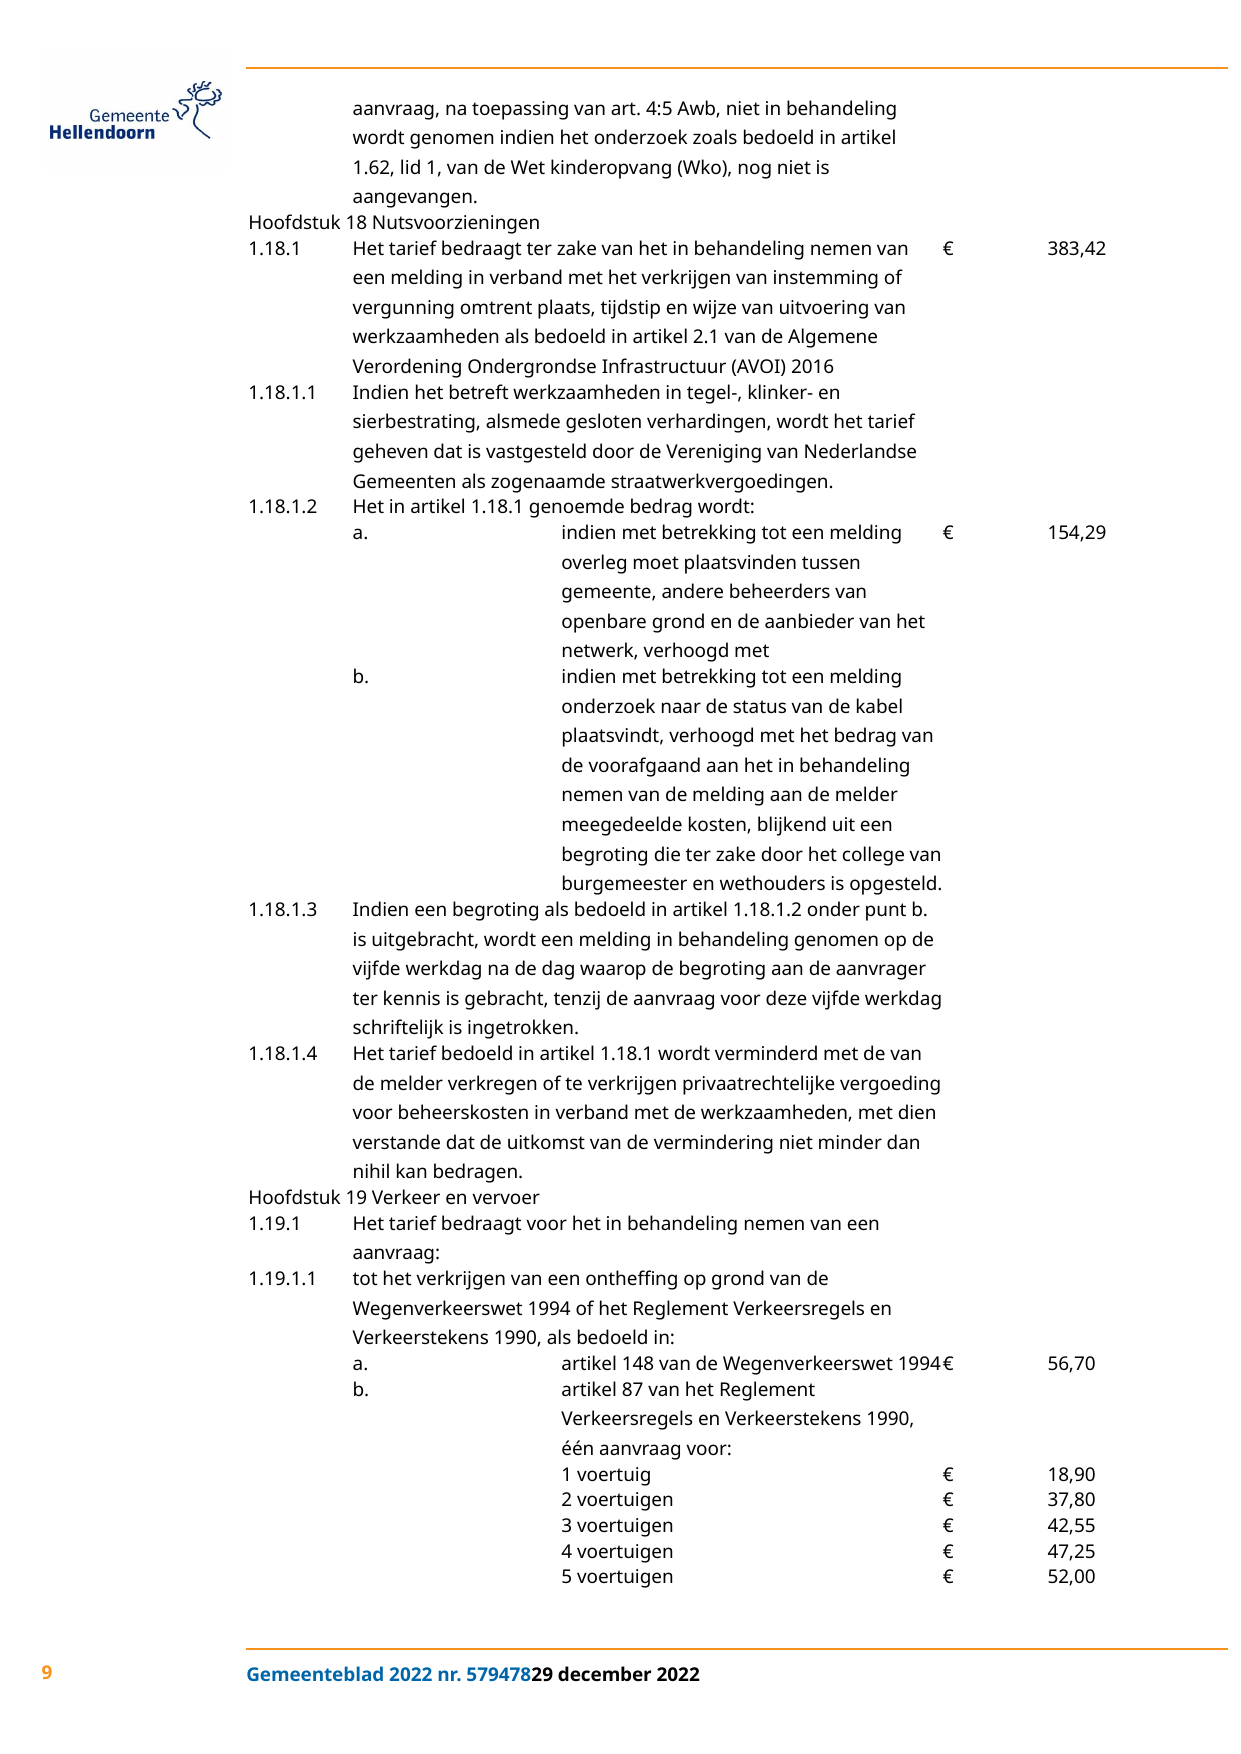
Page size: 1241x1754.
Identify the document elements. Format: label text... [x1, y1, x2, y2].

table_cell Indien een begroting als bedoeld in artikel 1.18.1.2 onder punt b. is uitgebracht, wordt een melding in behandeling genomen op de vijfde werkdag na de dag waarop de begroting aan de aanvrager ter kennis is gebracht, tenzij de aanvraag voor deze vijfde werkdag schriftelijk is ingetrokken. [353, 896, 943, 1040]
table_cell [1047, 379, 1152, 493]
table_cell 1.18.1.4 [248, 1040, 352, 1184]
table_cell 18,90 [1047, 1461, 1152, 1487]
table_cell [1047, 1210, 1152, 1265]
table_cell € [943, 235, 1047, 379]
table_cell b. [353, 663, 561, 896]
table_cell [248, 1487, 352, 1512]
table_cell [943, 95, 1047, 209]
table_cell [353, 1564, 561, 1589]
table_cell 1.18.1 [248, 235, 352, 379]
table_cell tot het verkrijgen van een ontheffing op grond van de Wegenverkeerswet 1994 of het Reglement Verkeersregels en Verkeerstekens 1990, als bedoeld in: [353, 1265, 943, 1350]
table_cell [248, 1350, 352, 1376]
table_cell € [943, 1461, 1047, 1487]
table_cell 5 voertuigen [561, 1564, 943, 1589]
table_cell 52,00 [1047, 1564, 1152, 1589]
table_cell 1.19.1.1 [248, 1265, 352, 1350]
table_cell [248, 1512, 352, 1538]
table_cell € [943, 1538, 1047, 1564]
table_cell a. [353, 519, 561, 663]
table_cell [248, 1538, 352, 1564]
table_cell Het tarief bedraagt ter zake van het in behandeling nemen van een melding in verband met het verkrijgen van instemming of vergunning omtrent plaats, tijdstip en wijze van uitvoering van werkzaamheden als bedoeld in artikel 2.1 van de Algemene Verordening Ondergrondse Infrastructuur (AVOI) 2016 [353, 235, 943, 379]
table_cell artikel 148 van de Wegenverkeerswet 1994 [561, 1350, 943, 1376]
table_cell Hoofdstuk 19 Verkeer en vervoer [248, 1184, 1152, 1210]
table_cell [1047, 494, 1152, 519]
table_cell Het tarief bedoeld in artikel 1.18.1 wordt verminderd met de van de melder verkregen of te verkrijgen privaatrechtelijke vergoeding voor beheerskosten in verband met de werkzaamheden, met dien verstande dat de uitkomst van de vermindering niet minder dan nihil kan bedragen. [353, 1040, 943, 1184]
table_cell € [943, 1564, 1047, 1589]
table_cell Het tarief bedraagt voor het in behandeling nemen van een aanvraag: [353, 1210, 943, 1265]
table_cell 2 voertuigen [561, 1487, 943, 1512]
table_cell [943, 896, 1047, 1040]
table_cell Indien het betreft werkzaamheden in tegel-, klinker- en sierbestrating, alsmede gesloten verhardingen, wordt het tarief geheven dat is vastgesteld door de Vereniging van Nederlandse Gemeenten als zogenaamde straatwerkvergoedingen. [353, 379, 943, 493]
table_cell [353, 1538, 561, 1564]
table_cell [1047, 1040, 1152, 1184]
table_cell b. [353, 1376, 561, 1461]
table_cell [353, 1461, 561, 1487]
table_cell a. [353, 1350, 561, 1376]
table_cell [248, 1564, 352, 1589]
table_cell [943, 663, 1047, 896]
table_cell € [943, 1487, 1047, 1512]
table_cell € [943, 1512, 1047, 1538]
table_cell 1.18.1.2 [248, 494, 352, 519]
table_cell [1047, 663, 1152, 896]
table_cell [248, 1461, 352, 1487]
table_cell [943, 379, 1047, 493]
table_cell [353, 1512, 561, 1538]
table_cell 3 voertuigen [561, 1512, 943, 1538]
table_cell [943, 494, 1047, 519]
table_cell artikel 87 van het Reglement Verkeersregels en Verkeerstekens 1990, één aanvraag voor: [561, 1376, 943, 1461]
table_cell 1.18.1.1 [248, 379, 352, 493]
table_cell indien met betrekking tot een melding onderzoek naar de status van de kabel plaatsvindt, verhoogd met het bedrag van de voorafgaand aan het in behandeling nemen van de melding aan de melder meegedeelde kosten, blijkend uit een begroting die ter zake door het college van burgemeester en wethouders is opgesteld. [561, 663, 943, 896]
table_cell [1047, 896, 1152, 1040]
table_cell 56,70 [1047, 1350, 1152, 1376]
table_cell € [943, 1350, 1047, 1376]
table_cell 1.19.1 [248, 1210, 352, 1265]
table_cell Het in artikel 1.18.1 genoemde bedrag wordt: [353, 494, 943, 519]
table_cell [943, 1376, 1047, 1461]
table_cell 42,55 [1047, 1512, 1152, 1538]
table_cell 47,25 [1047, 1538, 1152, 1564]
table_cell [943, 1265, 1047, 1350]
table_cell [248, 95, 352, 209]
table_cell indien met betrekking tot een melding overleg moet plaatsvinden tussen gemeente, andere beheerders van openbare grond en de aanbieder van het netwerk, verhoogd met [561, 519, 943, 663]
table_cell [943, 1040, 1047, 1184]
table_cell [1047, 1376, 1152, 1461]
table_cell 37,80 [1047, 1487, 1152, 1512]
table_cell € [943, 519, 1047, 663]
table_cell [248, 519, 352, 663]
table_cell [248, 663, 352, 896]
table_cell aanvraag, na toepassing van art. 4:5 Awb, niet in behandeling wordt genomen indien het onderzoek zoals bedoeld in artikel 1.62, lid 1, van de Wet kinderopvang (Wko), nog niet is aangevangen. [353, 95, 943, 209]
table_cell 154,29 [1047, 519, 1152, 663]
table_cell [353, 1487, 561, 1512]
table_cell [1047, 1265, 1152, 1350]
table_cell 4 voertuigen [561, 1538, 943, 1564]
table_cell 1 voertuig [561, 1461, 943, 1487]
table_cell Hoofdstuk 18 Nutsvoorzieningen [248, 209, 1152, 235]
table_cell 383,42 [1047, 235, 1152, 379]
table_cell [248, 1376, 352, 1461]
table_cell [1047, 95, 1152, 209]
table_cell 1.18.1.3 [248, 896, 352, 1040]
table_cell [943, 1210, 1047, 1265]
picture [41, 47, 231, 172]
